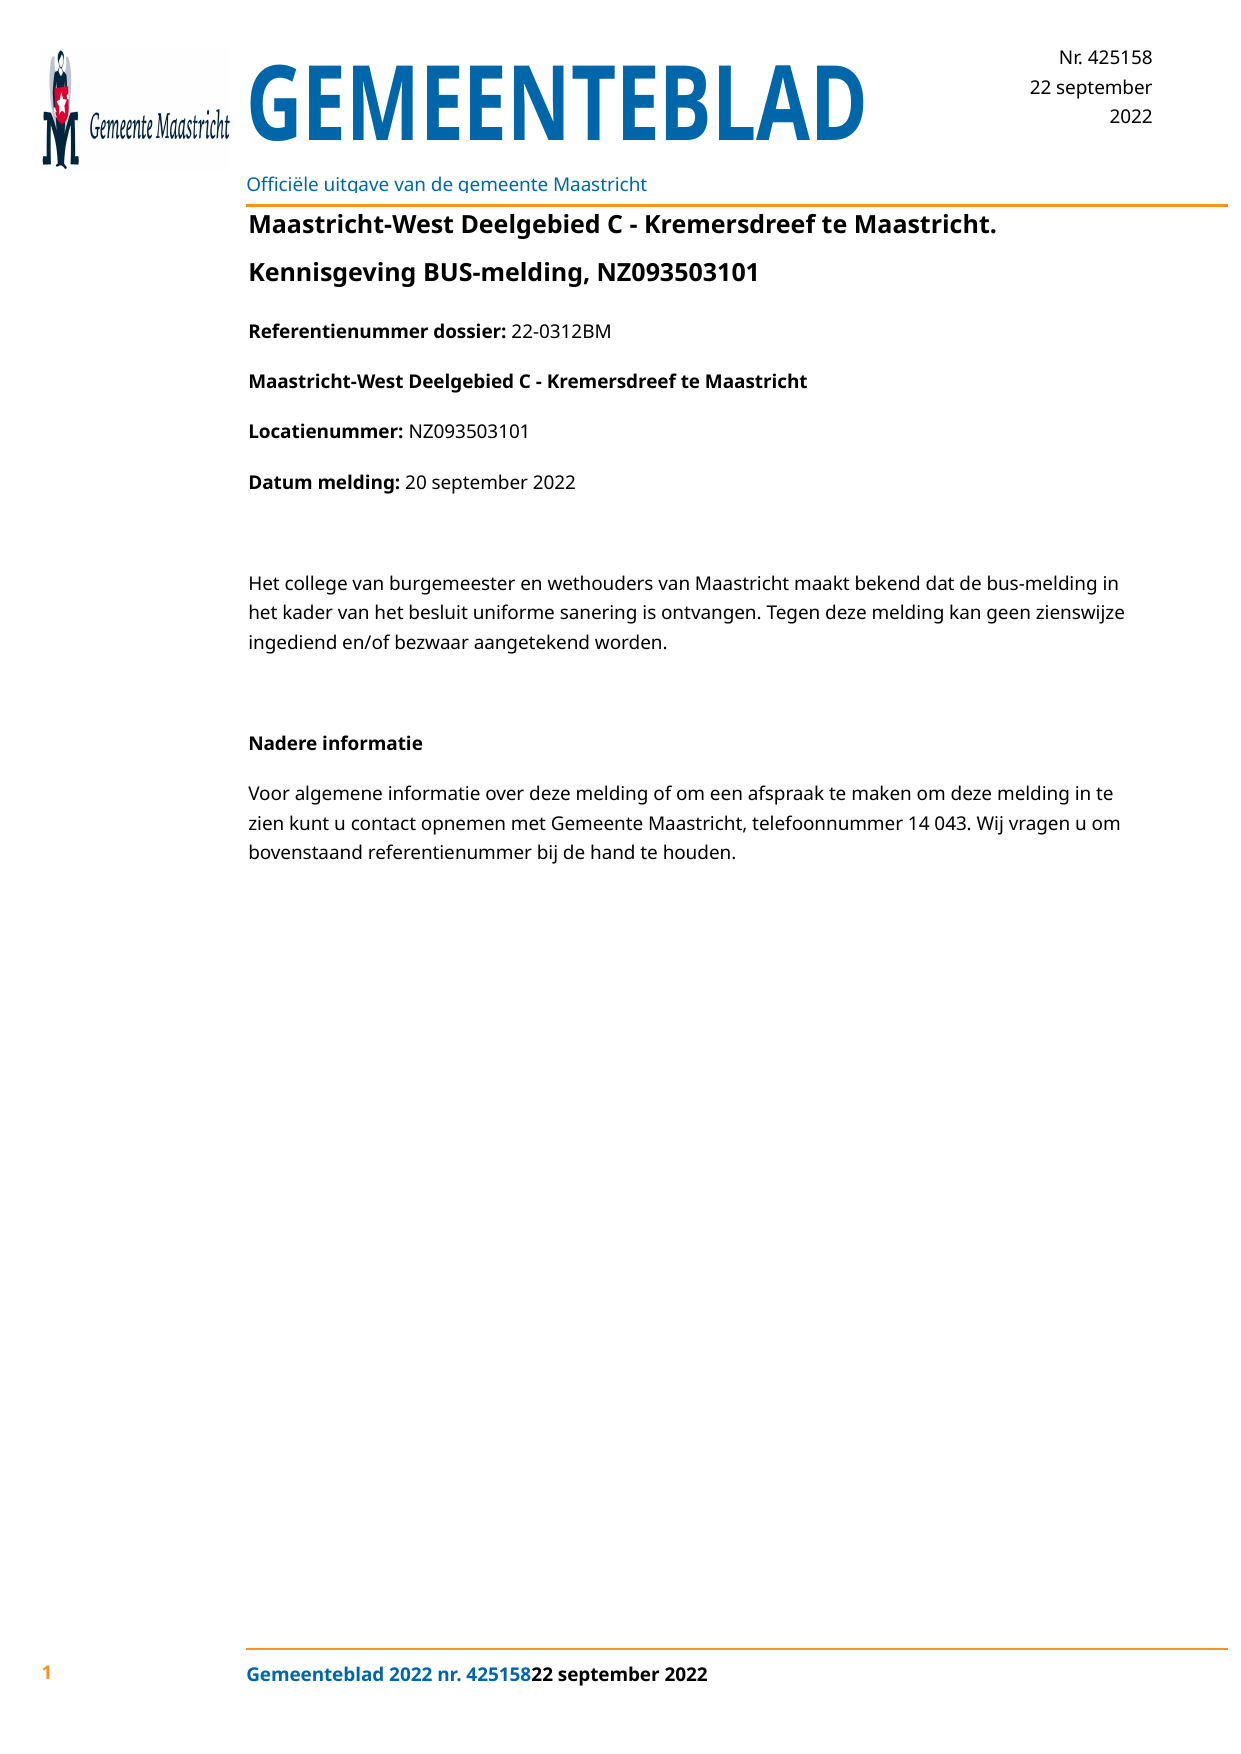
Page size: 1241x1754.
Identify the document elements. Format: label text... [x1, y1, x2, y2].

text Voor algemene informatie over deze melding of om een afspraak te maken om deze melding in te zien kunt u contact opnemen met Gemeente Maastricht, telefoonnummer 14 043. Wij vragen u om bovenstaand referentienummer bij de hand te houden. [248, 780, 1152, 865]
text Referentienummer dossier: 22-0312BM [248, 318, 1152, 344]
text Het college van burgemeester en wethouders van Maastricht maakt bekend dat de bus-melding in het kader van het besluit uniforme sanering is ontvangen. Tegen deze melding kan geen zienswijze ingediend en/of bezwaar aangetekend worden. [248, 570, 1152, 655]
text Nadere informatie [248, 730, 1152, 756]
text Datum melding: 20 september 2022 [248, 469, 1152, 495]
text Maastricht-West Deelgebied C - Kremersdreef te Maastricht. Kennisgeving BUS-melding, NZ093503101 [248, 207, 1152, 288]
text Maastricht-West Deelgebied C - Kremersdreef te Maastricht [248, 368, 1152, 394]
picture [41, 47, 231, 172]
text Locatienummer: NZ093503101 [248, 419, 1152, 444]
